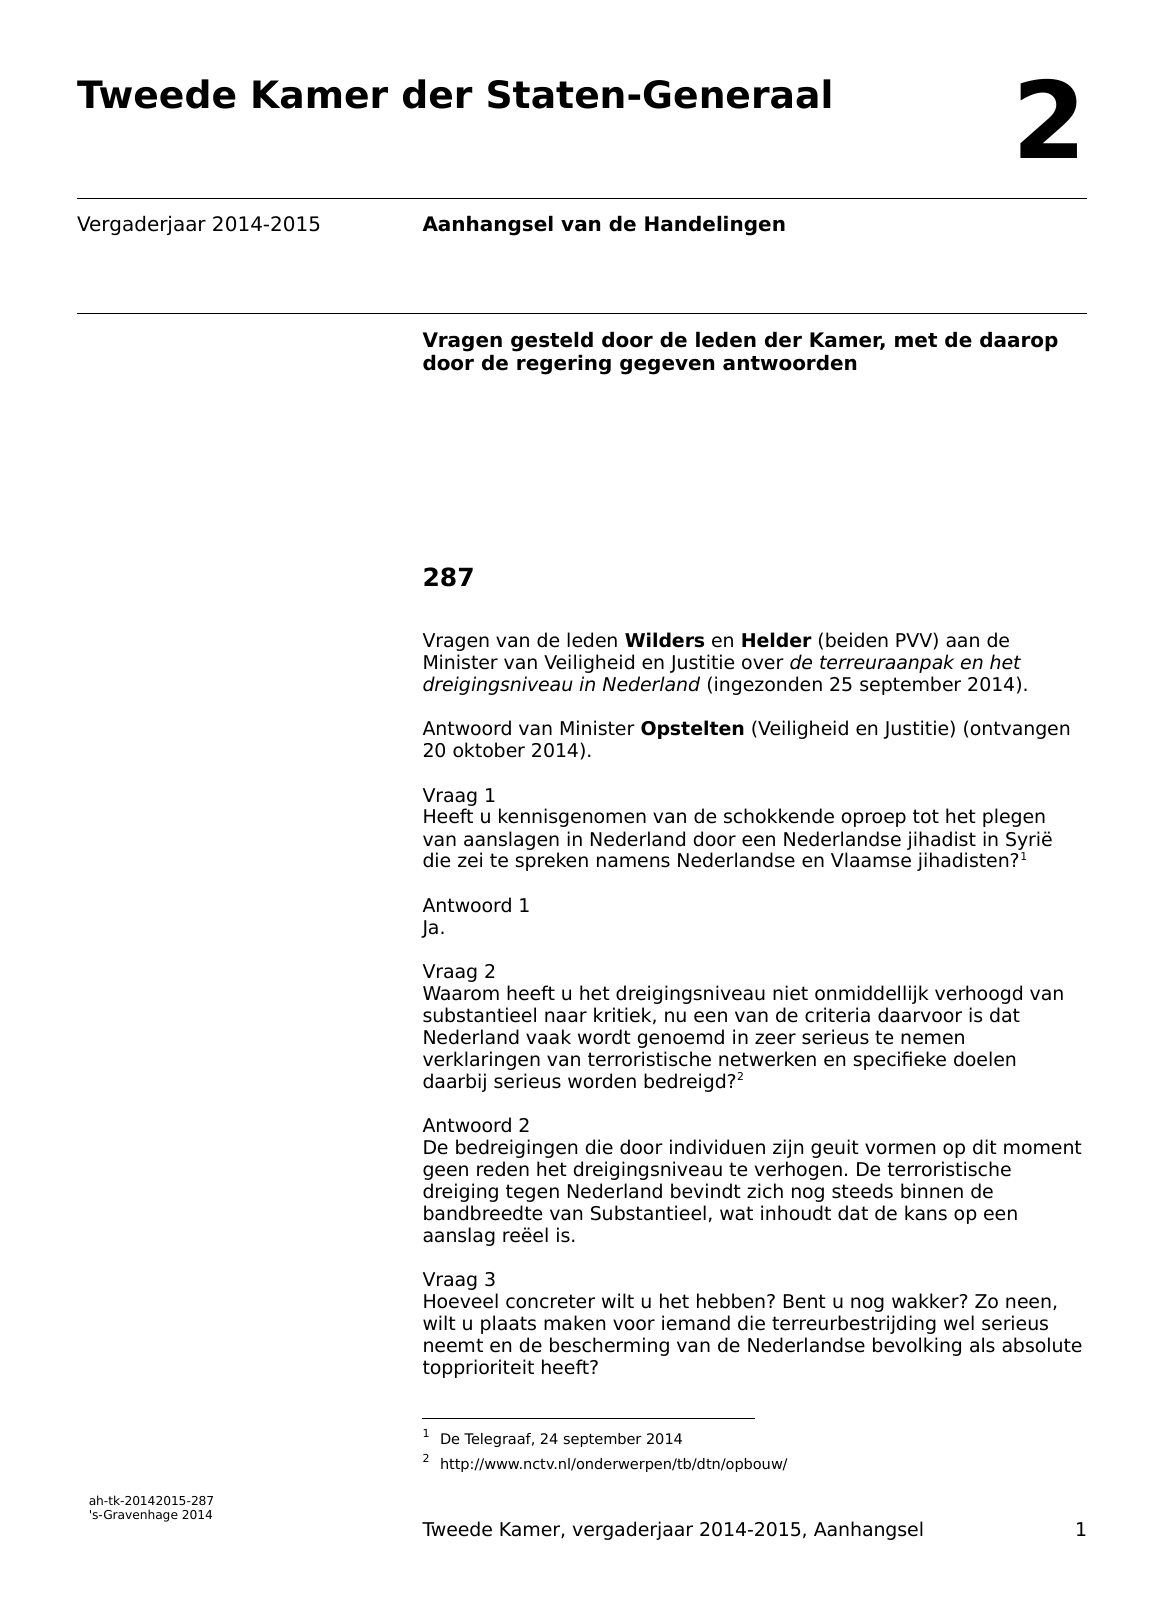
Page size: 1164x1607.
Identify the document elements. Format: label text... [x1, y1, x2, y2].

table_cell Aanhangsel van de Handelingen [422, 199, 1087, 313]
table_cell Vragen gesteld door de leden der Kamer, met de daarop door de regering gegeven antwoorden [422, 314, 1087, 375]
text Vraag 2 [422, 961, 1087, 983]
text Hoeveel concreter wilt u het hebben? Bent u nog wakker? Zo neen, wilt u plaats maken voor iemand die terreurbestrijding wel serieus neemt en de bescherming van de Nederlandse bevolking als absolute topprioriteit heeft? [422, 1291, 1087, 1379]
table_cell [77, 314, 422, 375]
text http://www.nctv.nl/onderwerpen/tb/dtn/opbouw/ [422, 1452, 1087, 1474]
text 287 [422, 563, 1087, 592]
text De bedreigingen die door individuen zijn geuit vormen op dit moment geen reden het dreigingsniveau te verhogen. De terroristische dreiging tegen Nederland bevindt zich nog steeds binnen de bandbreedte van Substantieel, wat inhoudt dat de kans op een aanslag reëel is. [422, 1137, 1087, 1247]
text Antwoord 2 [422, 1115, 1087, 1137]
table_cell Vergaderjaar 2014-2015 [77, 199, 422, 313]
table_header Tweede Kamer der Staten-Generaal [77, 59, 886, 198]
text Antwoord van Minister Opstelten (Veiligheid en Justitie) (ontvangen 20 oktober 2014). [422, 718, 1087, 762]
text Vraag 3 [422, 1269, 1087, 1291]
text Vraag 1 [422, 784, 1087, 806]
text Antwoord 1 [422, 894, 1087, 917]
text Waarom heeft u het dreigingsniveau niet onmiddellijk verhoogd van substantieel naar kritiek, nu een van de criteria daarvoor is dat Nederland vaak wordt genoemd in zeer serieus te nemen verklaringen van terroristische netwerken en specifieke doelen daarbij serieus worden bedreigd? [422, 983, 1087, 1093]
text De Telegraaf, 24 september 2014 [422, 1427, 1087, 1449]
text Ja. [422, 917, 1087, 938]
text Heeft u kennisgenomen van de schokkende oproep tot het plegen van aanslagen in Nederland door een Nederlandse jihadist in Syrië die zei te spreken namens Nederlandse en Vlaamse jihadisten? [422, 806, 1087, 872]
text ah-tk-20142015-287 [88, 1494, 323, 1508]
text Vragen van de leden Wilders en Helder (beiden PVV) aan de Minister van Veiligheid en Justitie over de terreuraanpak en het dreigingsniveau in Nederland (ingezonden 25 september 2014). [422, 630, 1087, 696]
text 's-Gravenhage 2014 [88, 1508, 323, 1522]
table_header 2 [886, 59, 1087, 198]
